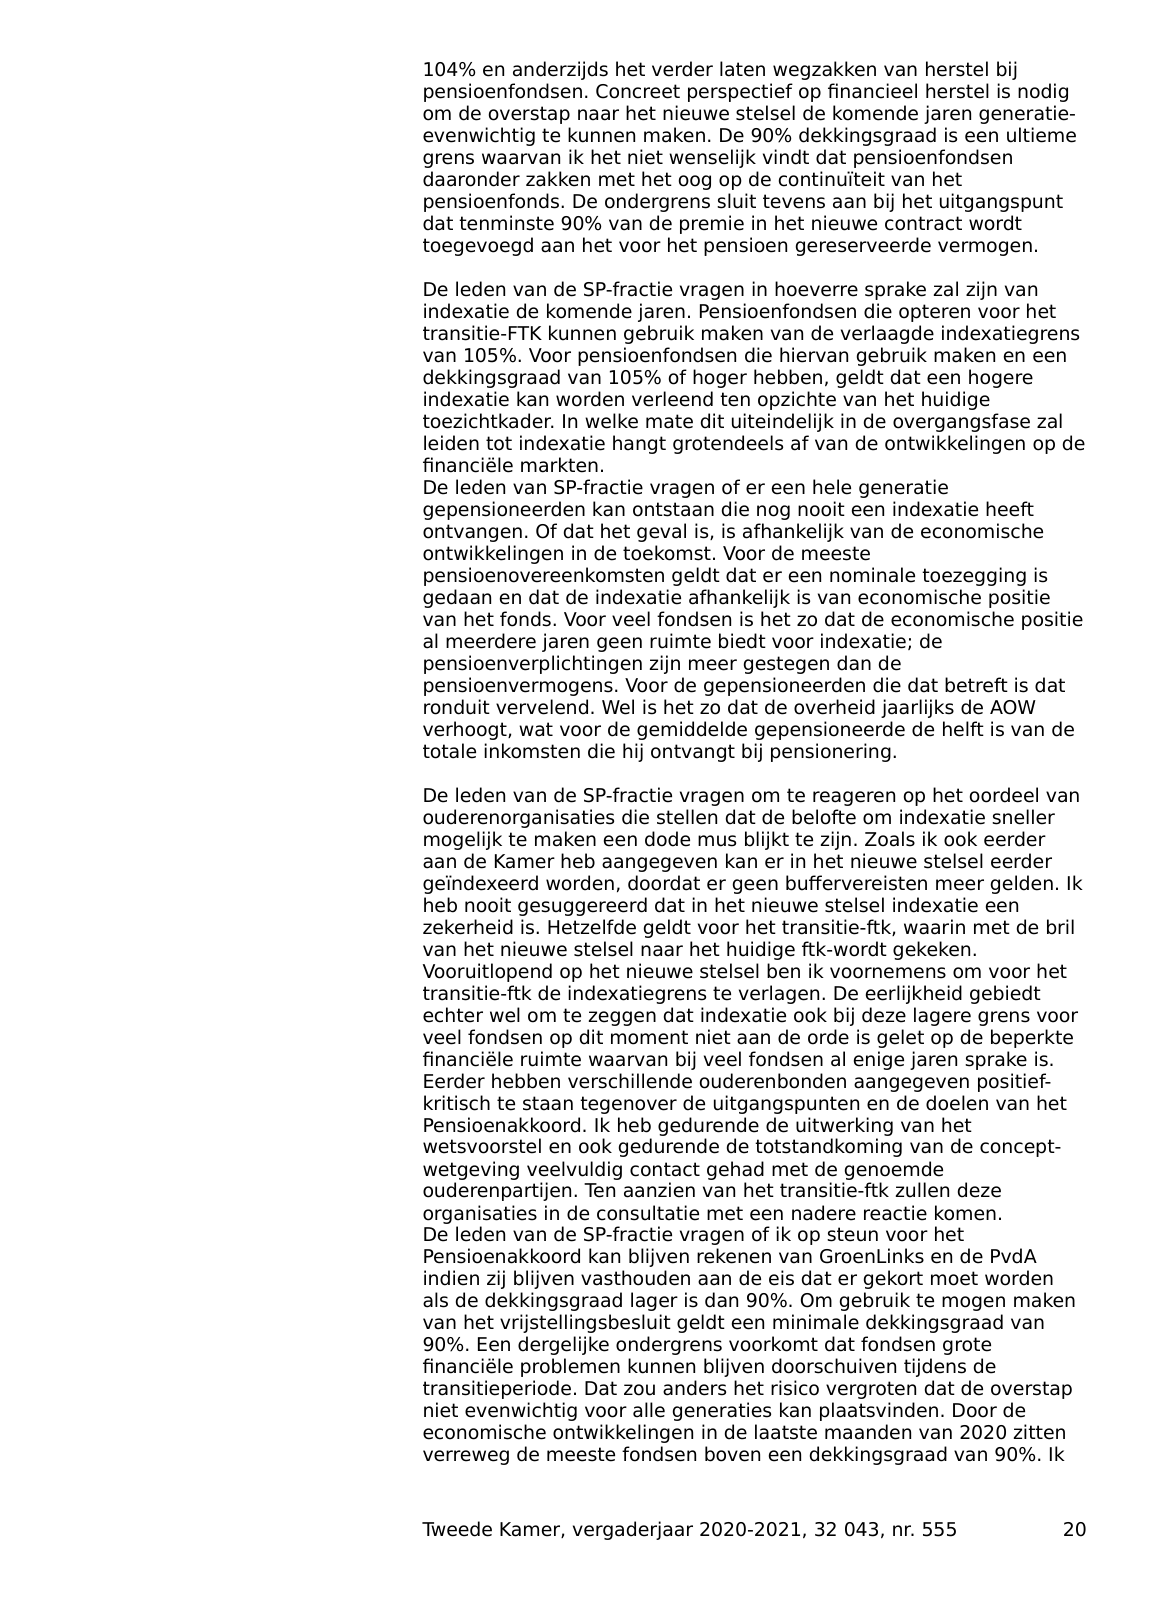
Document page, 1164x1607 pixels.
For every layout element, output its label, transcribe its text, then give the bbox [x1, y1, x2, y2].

text De leden van de SP-fractie vragen in hoeverre sprake zal zijn van indexatie de komende jaren. Pensioenfondsen die opteren voor het transitie-FTK kunnen gebruik maken van de verlaagde indexatiegrens van 105%. Voor pensioenfondsen die hiervan gebruik maken en een dekkingsgraad van 105% of hoger hebben, geldt dat een hogere indexatie kan worden verleend ten opzichte van het huidige toezichtkader. In welke mate dit uiteindelijk in de overgangsfase zal leiden tot indexatie hangt grotendeels af van de ontwikkelingen op de financiële markten. [422, 279, 1087, 477]
text De leden van SP-fractie vragen of er een hele generatie gepensioneerden kan ontstaan die nog nooit een indexatie heeft ontvangen. Of dat het geval is, is afhankelijk van de economische ontwikkelingen in de toekomst. Voor de meeste pensioenovereenkomsten geldt dat er een nominale toezegging is gedaan en dat de indexatie afhankelijk is van economische positie van het fonds. Voor veel fondsen is het zo dat de economische positie al meerdere jaren geen ruimte biedt voor indexatie; de pensioenverplichtingen zijn meer gestegen dan de pensioenvermogens. Voor de gepensioneerden die dat betreft is dat ronduit vervelend. Wel is het zo dat de overheid jaarlijks de AOW verhoogt, wat voor de gemiddelde gepensioneerde de helft is van de totale inkomsten die hij ontvangt bij pensionering. [422, 477, 1087, 763]
text De leden van de SP-fractie vragen of ik op steun voor het Pensioenakkoord kan blijven rekenen van GroenLinks en de PvdA indien zij blijven vasthouden aan de eis dat er gekort moet worden als de dekkingsgraad lager is dan 90%. Om gebruik te mogen maken van het vrijstellingsbesluit geldt een minimale dekkingsgraad van 90%. Een dergelijke ondergrens voorkomt dat fondsen grote financiële problemen kunnen blijven doorschuiven tijdens de transitieperiode. Dat zou anders het risico vergroten dat de overstap niet evenwichtig voor alle generaties kan plaatsvinden. Door de economische ontwikkelingen in de laatste maanden van 2020 zitten verreweg de meeste fondsen boven een dekkingsgraad van 90%. Ik [422, 1224, 1087, 1466]
text 104% en anderzijds het verder laten wegzakken van herstel bij pensioenfondsen. Concreet perspectief op financieel herstel is nodig om de overstap naar het nieuwe stelsel de komende jaren generatie-evenwichtig te kunnen maken. De 90% dekkingsgraad is een ultieme grens waarvan ik het niet wenselijk vindt dat pensioenfondsen daaronder zakken met het oog op de continuïteit van het pensioenfonds. De ondergrens sluit tevens aan bij het uitgangspunt dat tenminste 90% van de premie in het nieuwe contract wordt toegevoegd aan het voor het pensioen gereserveerde vermogen. [422, 59, 1087, 257]
text De leden van de SP-fractie vragen om te reageren op het oordeel van ouderenorganisaties die stellen dat de belofte om indexatie sneller mogelijk te maken een dode mus blijkt te zijn. Zoals ik ook eerder aan de Kamer heb aangegeven kan er in het nieuwe stelsel eerder geïndexeerd worden, doordat er geen buffervereisten meer gelden. Ik heb nooit gesuggereerd dat in het nieuwe stelsel indexatie een zekerheid is. Hetzelfde geldt voor het transitie-ftk, waarin met de bril van het nieuwe stelsel naar het huidige ftk-wordt gekeken. Vooruitlopend op het nieuwe stelsel ben ik voornemens om voor het transitie-ftk de indexatiegrens te verlagen. De eerlijkheid gebiedt echter wel om te zeggen dat indexatie ook bij deze lagere grens voor veel fondsen op dit moment niet aan de orde is gelet op de beperkte financiële ruimte waarvan bij veel fondsen al enige jaren sprake is. Eerder hebben verschillende ouderenbonden aangegeven positief-kritisch te staan tegenover de uitgangspunten en de doelen van het Pensioenakkoord. Ik heb gedurende de uitwerking van het wetsvoorstel en ook gedurende de totstandkoming van de concept-wetgeving veelvuldig contact gehad met de genoemde ouderenpartijen. Ten aanzien van het transitie-ftk zullen deze organisaties in de consultatie met een nadere reactie komen. [422, 785, 1087, 1224]
